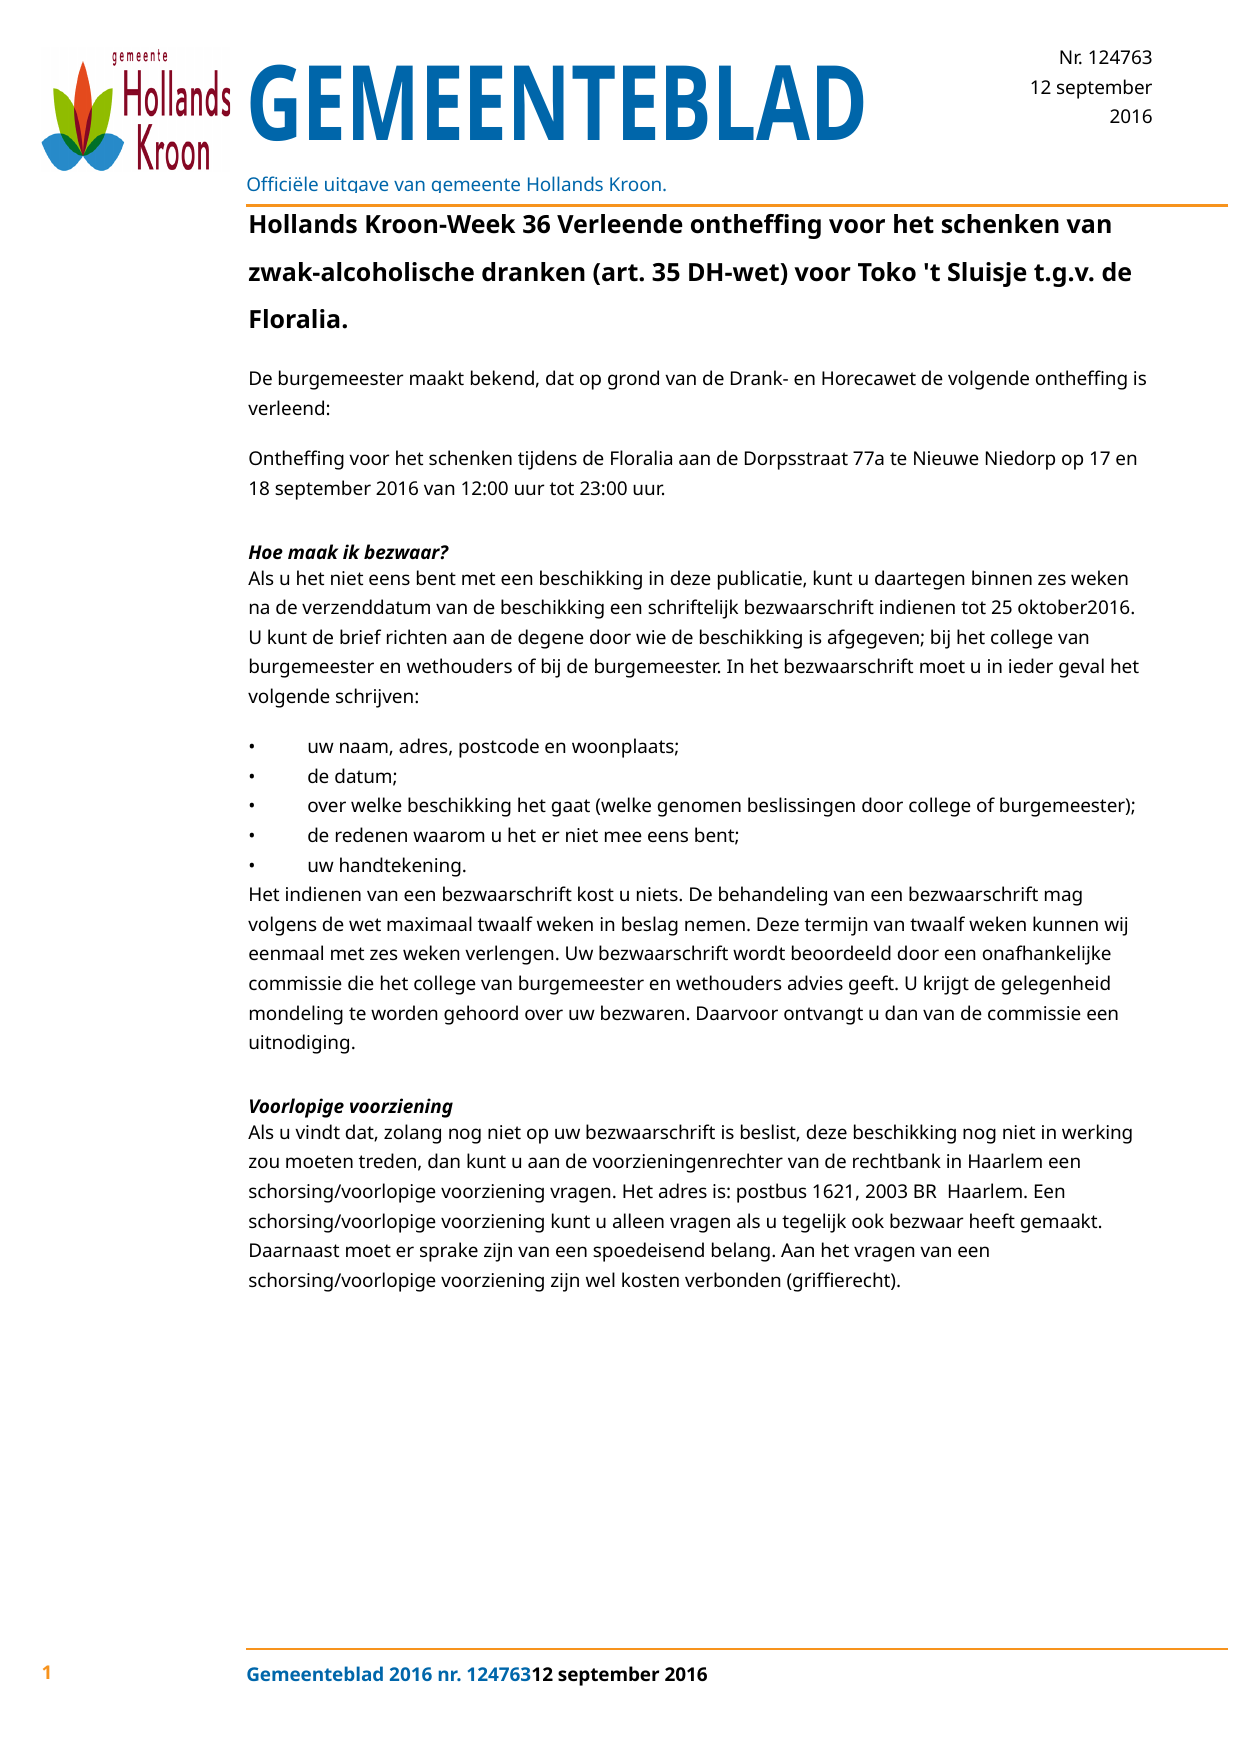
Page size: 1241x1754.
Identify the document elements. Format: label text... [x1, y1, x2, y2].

text Hoe maak ik bezwaar? [248, 539, 1152, 565]
text Als u vindt dat, zolang nog niet op uw bezwaarschrift is beslist, deze beschikking nog niet in werking zou moeten treden, dan kunt u aan de voorzieningenrechter van de rechtbank in Haarlem een schorsing/voorlopige voorziening vragen. Het adres is: postbus 1621, 2003 BR Haarlem. Een schorsing/voorlopige voorziening kunt u alleen vragen als u tegelijk ook bezwaar heeft gemaakt. Daarnaast moet er sprake zijn van een spoedeisend belang. Aan het vragen van een schorsing/voorlopige voorziening zijn wel kosten verbonden (griffierecht). [248, 1119, 1152, 1293]
text Het indienen van een bezwaarschrift kost u niets. De behandeling van een bezwaarschrift mag volgens de wet maximaal twaalf weken in beslag nemen. Deze termijn van twaalf weken kunnen wij eenmaal met zes weken verlengen. Uw bezwaarschrift wordt beoordeeld door een onafhankelijke commissie die het college van burgemeester en wethouders advies geeft. U krijgt de gelegenheid mondeling te worden gehoord over uw bezwaren. Daarvoor ontvangt u dan van de commissie een uitnodiging. [248, 881, 1152, 1055]
list de redenen waarom u het er niet mee eens bent; [248, 822, 1152, 848]
text Hollands Kroon-Week 36 Verleende ontheffing voor het schenken van zwak-alcoholische dranken (art. 35 DH-wet) voor Toko 't Sluisje t.g.v. de Floralia. [248, 207, 1152, 336]
text Voorlopige voorziening [248, 1093, 1152, 1119]
text Als u het niet eens bent met een beschikking in deze publicatie, kunt u daartegen binnen zes weken na de verzenddatum van de beschikking een schriftelijk bezwaarschrift indienen tot 25 oktober2016. U kunt de brief richten aan de degene door wie de beschikking is afgegeven; bij het college van burgemeester en wethouders of bij de burgemeester. In het bezwaarschrift moet u in ieder geval het volgende schrijven: [248, 565, 1152, 709]
list uw handtekening. [248, 852, 1152, 878]
list uw naam, adres, postcode en woonplaats; [248, 733, 1152, 759]
list de datum; [248, 763, 1152, 789]
text De burgemeester maakt bekend, dat op grond van de Drank- en Horecawet de volgende ontheffing is verleend: [248, 366, 1152, 421]
text Ontheffing voor het schenken tijdens de Floralia aan de Dorpsstraat 77a te Nieuwe Niedorp op 17 en 18 september 2016 van 12:00 uur tot 23:00 uur. [248, 446, 1152, 501]
picture [41, 47, 231, 172]
list over welke beschikking het gaat (welke genomen beslissingen door college of burgemeester); [248, 793, 1152, 818]
